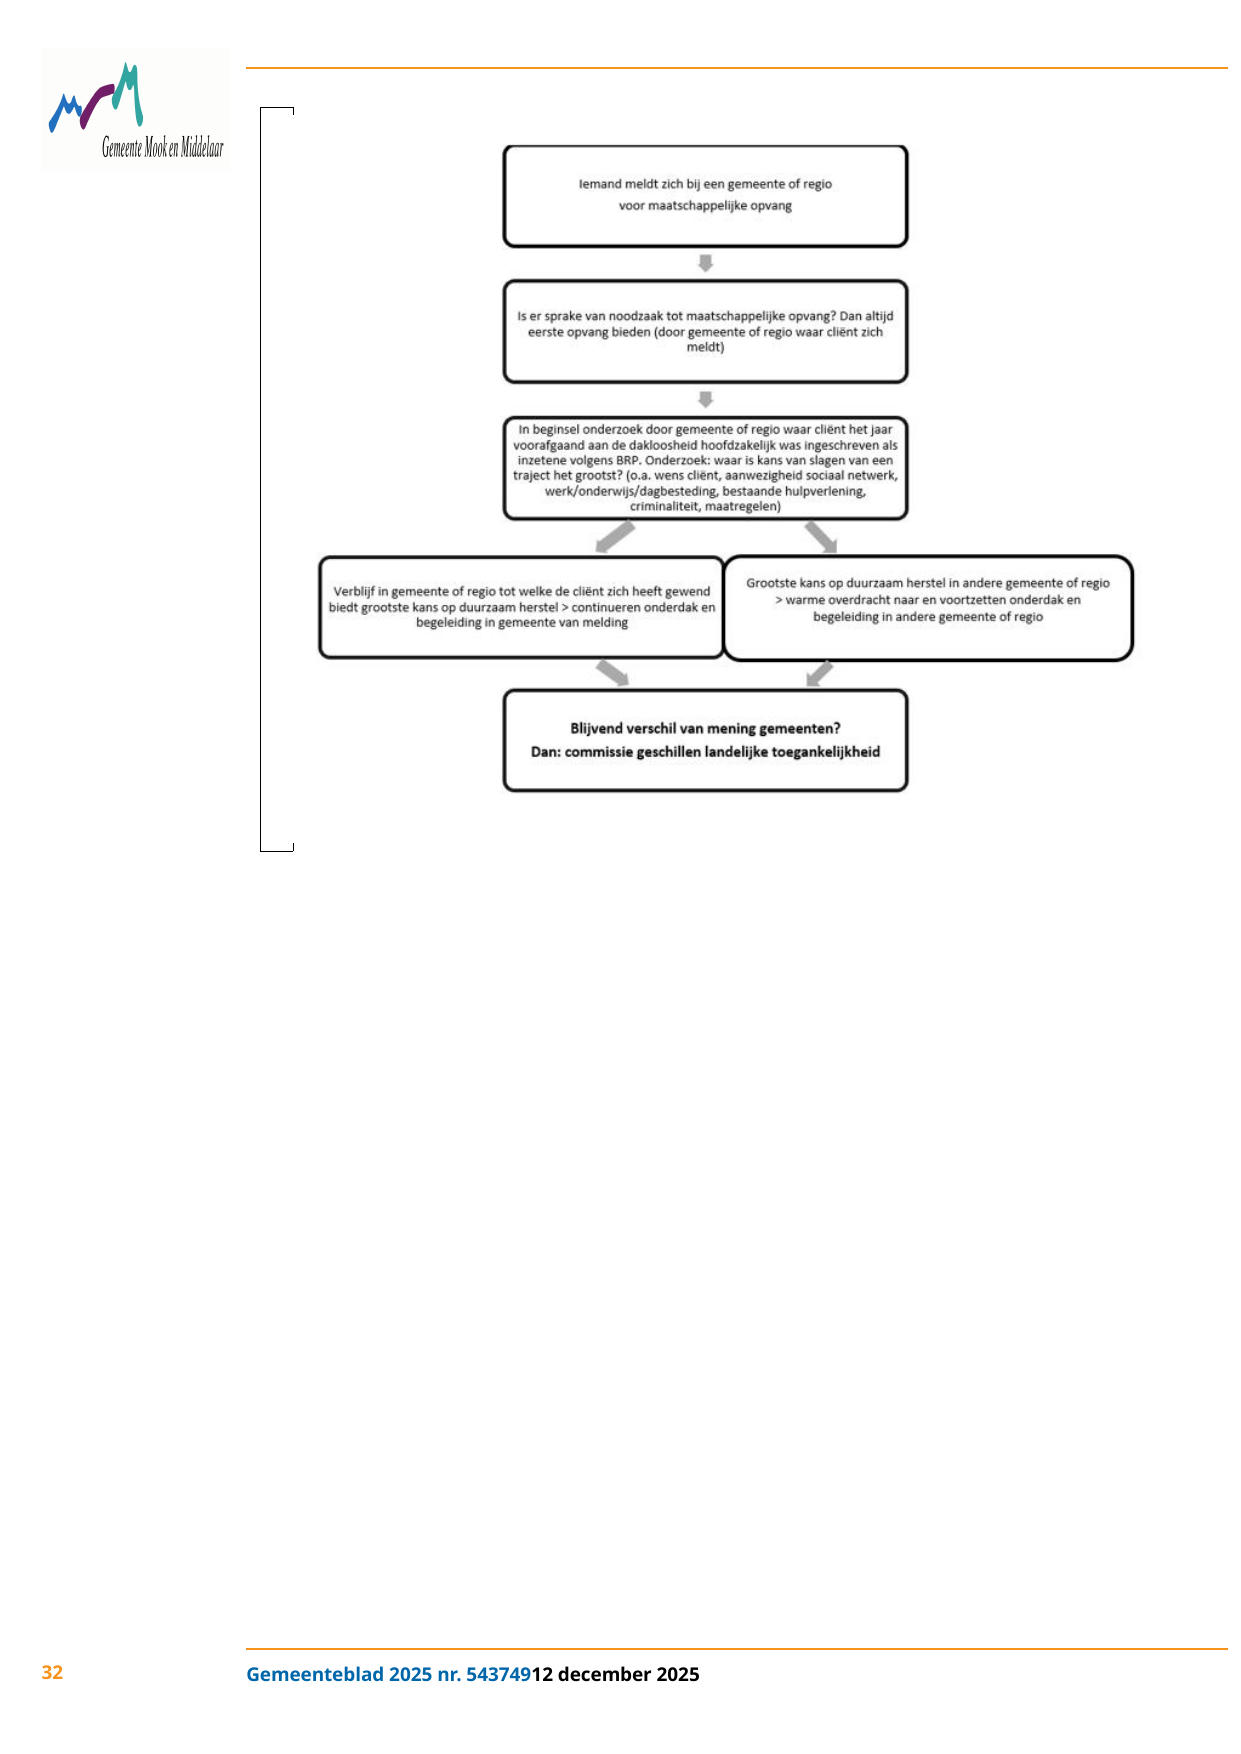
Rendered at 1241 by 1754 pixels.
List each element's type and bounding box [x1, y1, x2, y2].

picture [268, 115, 1173, 843]
picture [41, 47, 231, 172]
